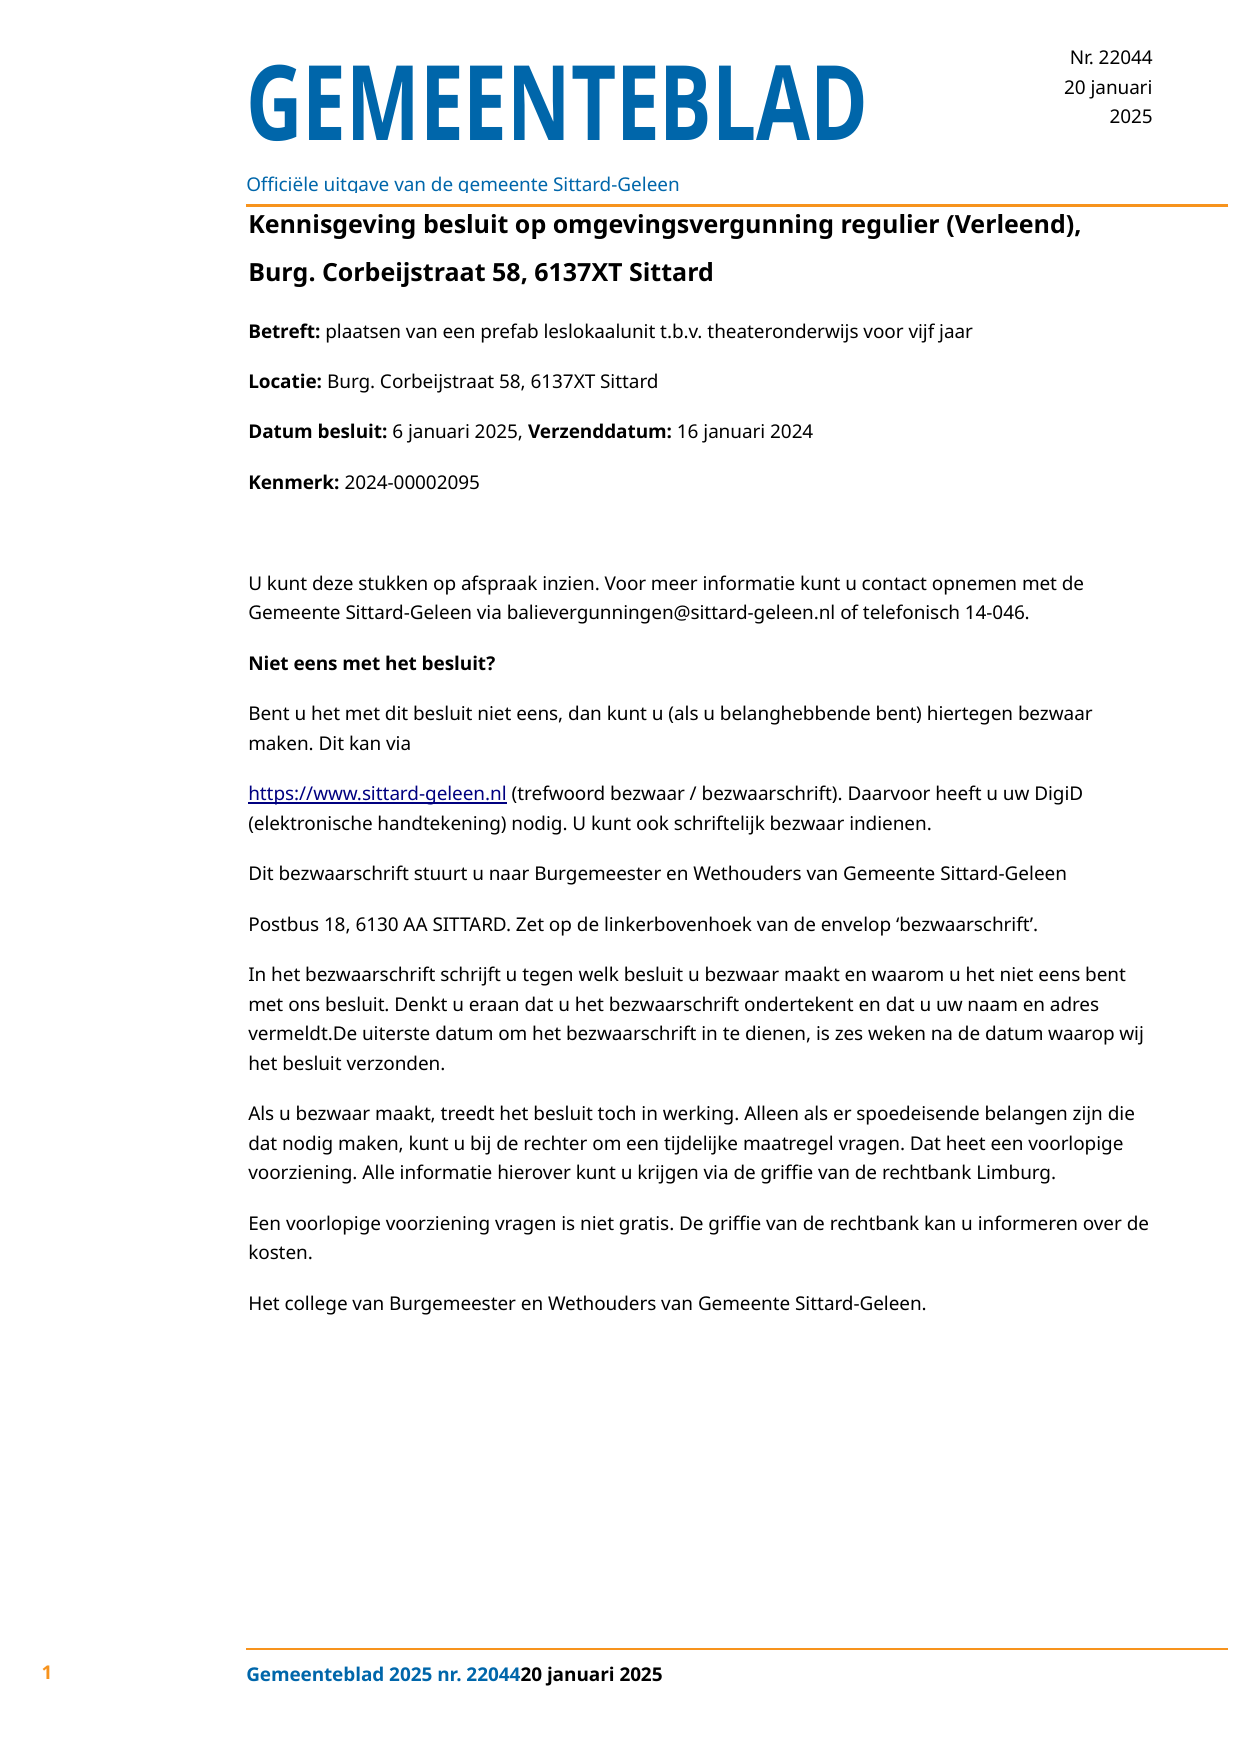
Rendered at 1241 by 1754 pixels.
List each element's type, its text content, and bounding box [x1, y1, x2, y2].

text Locatie: Burg. Corbeijstraat 58, 6137XT Sittard [248, 368, 1152, 394]
text Kenmerk: 2024-00002095 [248, 469, 1152, 495]
text Dit bezwaarschrift stuurt u naar Burgemeester en Wethouders van Gemeente Sittard-Geleen [248, 860, 1152, 886]
text Kennisgeving besluit op omgevingsvergunning regulier (Verleend), Burg. Corbeijstraat 58, 6137XT Sittard [248, 207, 1152, 288]
text https://www.sittard-geleen.nl (trefwoord bezwaar / bezwaarschrift). Daarvoor heeft u uw DigiD (elektronische handtekening) nodig. U kunt ook schriftelijk bezwaar indienen. [248, 780, 1152, 836]
text Een voorlopige voorziening vragen is niet gratis. De griffie van de rechtbank kan u informeren over de kosten. [248, 1210, 1152, 1265]
text Postbus 18, 6130 AA SITTARD. Zet op de linkerbovenhoek van de envelop ‘bezwaarschrift’. [248, 911, 1152, 937]
text Betreft: plaatsen van een prefab leslokaalunit t.b.v. theateronderwijs voor vijf jaar [248, 318, 1152, 344]
text Datum besluit: 6 januari 2025, Verzenddatum: 16 januari 2024 [248, 419, 1152, 444]
text Als u bezwaar maakt, treedt het besluit toch in werking. Alleen als er spoedeisende belangen zijn die dat nodig maken, kunt u bij de rechter om een tijdelijke maatregel vragen. Dat heet een voorlopige voorziening. Alle informatie hierover kunt u krijgen via de griffie van de rechtbank Limburg. [248, 1100, 1152, 1185]
text In het bezwaarschrift schrijft u tegen welk besluit u bezwaar maakt en waarom u het niet eens bent met ons besluit. Denkt u eraan dat u het bezwaarschrift ondertekent en dat u uw naam en adres vermeldt.De uiterste datum om het bezwaarschrift in te dienen, is zes weken na de datum waarop wij het besluit verzonden. [248, 961, 1152, 1076]
text U kunt deze stukken op afspraak inzien. Voor meer informatie kunt u contact opnemen met de Gemeente Sittard-Geleen via balievergunningen@sittard-geleen.nl of telefonisch 14-046. [248, 570, 1152, 625]
text Het college van Burgemeester en Wethouders van Gemeente Sittard-Geleen. [248, 1290, 1152, 1316]
text Niet eens met het besluit? [248, 650, 1152, 676]
picture [41, 47, 231, 172]
text Bent u het met dit besluit niet eens, dan kunt u (als u belanghebbende bent) hiertegen bezwaar maken. Dit kan via [248, 700, 1152, 756]
